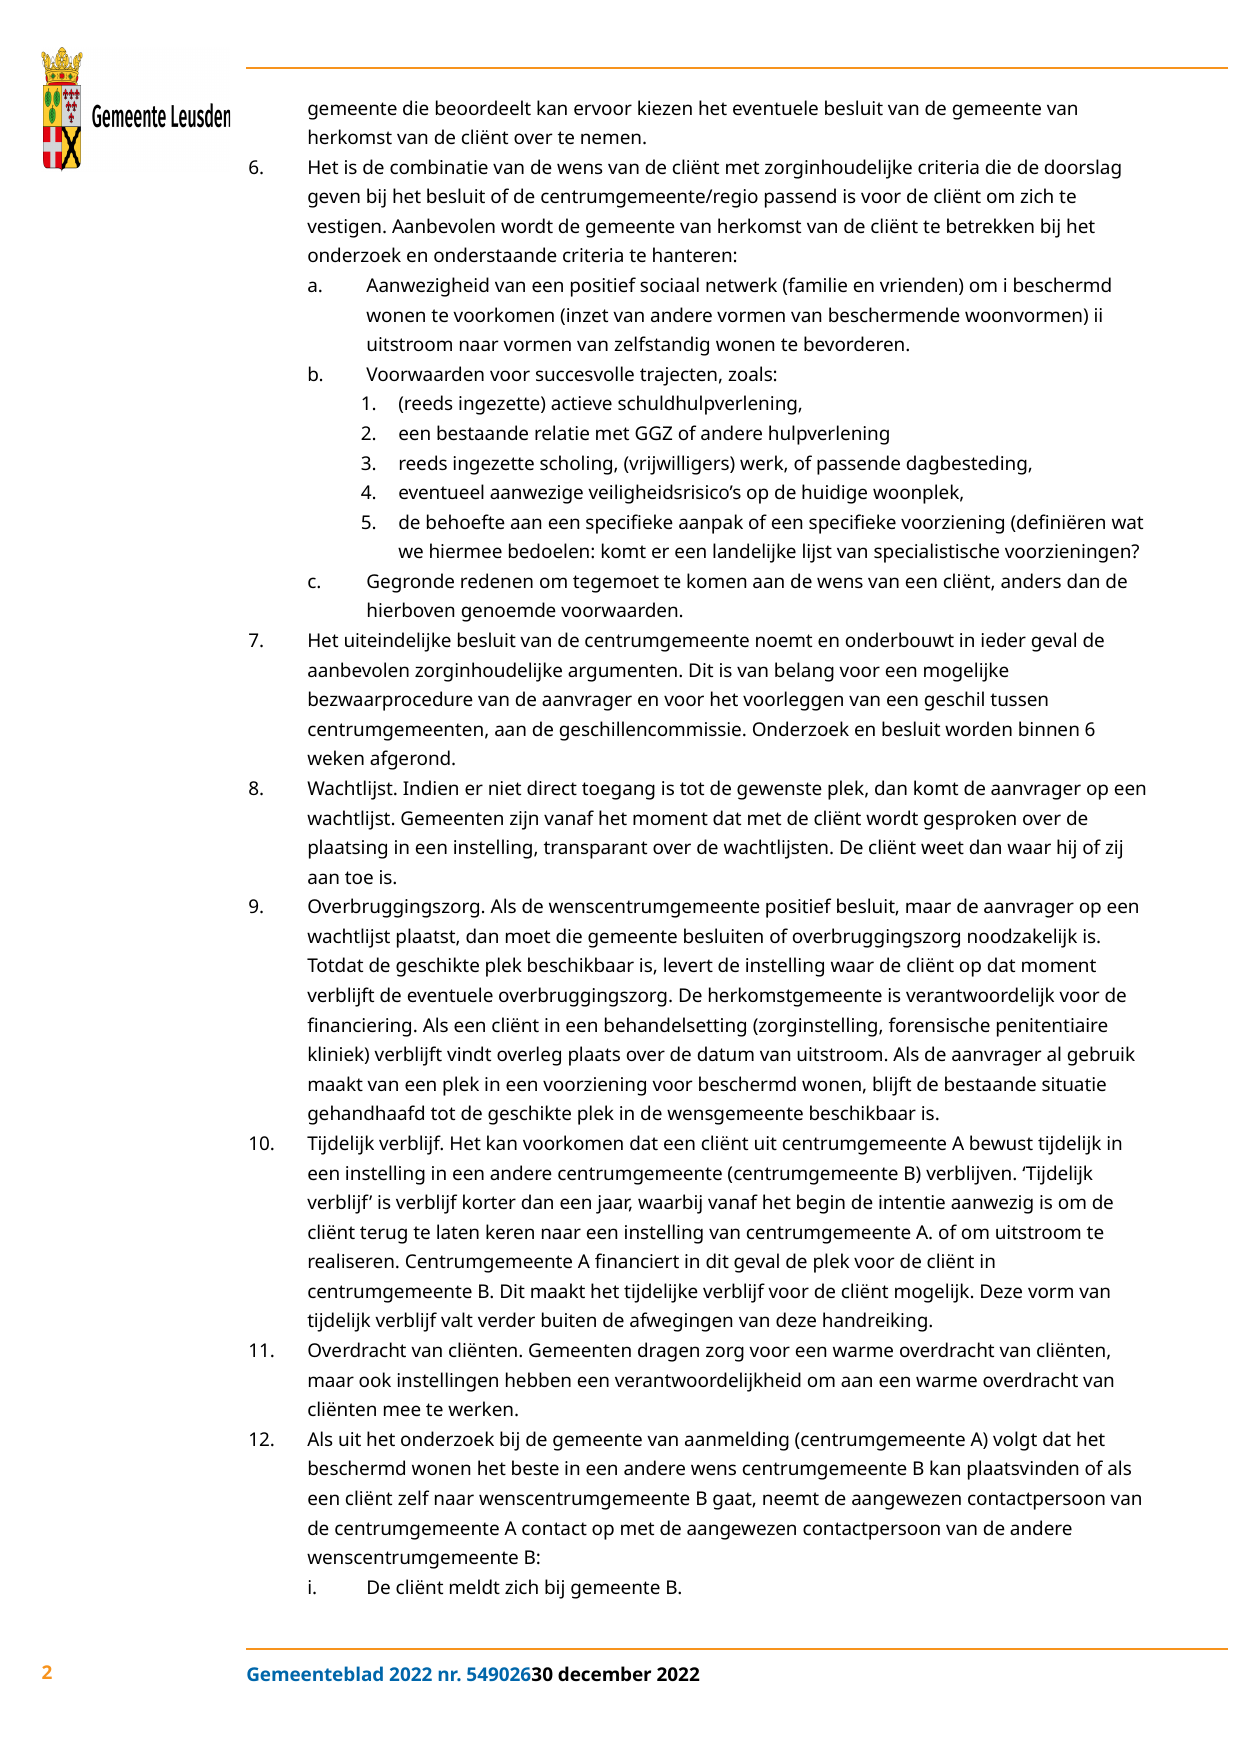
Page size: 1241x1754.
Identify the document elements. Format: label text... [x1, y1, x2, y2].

list (reeds ingezette) actieve schuldhulpverlening, [361, 391, 1152, 416]
list Het uiteindelijke besluit van de centrumgemeente noemt en onderbouwt in ieder geval de aanbevolen zorginhoudelijke argumenten. Dit is van belang voor een mogelijke bezwaarprocedure van de aanvrager en voor het voorleggen van een geschil tussen centrumgemeenten, aan de geschillencommissie. Onderzoek en besluit worden binnen 6 weken afgerond. [248, 627, 1152, 771]
list Voorwaarden voor succesvolle trajecten, zoals: [307, 361, 1152, 387]
list eventueel aanwezige veiligheidsrisico’s op de huidige woonplek, [361, 479, 1152, 505]
list Gegronde redenen om tegemoet te komen aan de wens van een cliënt, anders dan de hierboven genoemde voorwaarden. [307, 568, 1152, 623]
list een bestaande relatie met GGZ of andere hulpverlening [361, 420, 1152, 446]
list Aanwezigheid van een positief sociaal netwerk (familie en vrienden) om i beschermd wonen te voorkomen (inzet van andere vormen van beschermende woonvormen) ii uitstroom naar vormen van zelfstandig wonen te bevorderen. [307, 272, 1152, 357]
list Overbruggingszorg. Als de wenscentrumgemeente positief besluit, maar de aanvrager op een wachtlijst plaatst, dan moet die gemeente besluiten of overbruggingszorg noodzakelijk is. Totdat de geschikte plek beschikbaar is, levert de instelling waar de cliënt op dat moment verblijft de eventuele overbruggingszorg. De herkomstgemeente is verantwoordelijk voor de financiering. Als een cliënt in een behandelsetting (zorginstelling, forensische penitentiaire kliniek) verblijft vindt overleg plaats over de datum van uitstroom. Als de aanvrager al gebruik maakt van een plek in een voorziening voor beschermd wonen, blijft de bestaande situatie gehandhaafd tot de geschikte plek in de wensgemeente beschikbaar is. [248, 893, 1152, 1126]
picture [41, 47, 231, 172]
list Het is de combinatie van de wens van de cliënt met zorginhoudelijke criteria die de doorslag geven bij het besluit of de centrumgemeente/regio passend is voor de cliënt om zich te vestigen. Aanbevolen wordt de gemeente van herkomst van de cliënt te betrekken bij het onderzoek en onderstaande criteria te hanteren: [248, 154, 1152, 268]
list Overdracht van cliënten. Gemeenten dragen zorg voor een warme overdracht van cliënten, maar ook instellingen hebben een verantwoordelijkheid om aan een warme overdracht van cliënten mee te werken. [248, 1337, 1152, 1422]
list Wachtlijst. Indien er niet direct toegang is tot de gewenste plek, dan komt de aanvrager op een wachtlijst. Gemeenten zijn vanaf het moment dat met de cliënt wordt gesproken over de plaatsing in een instelling, transparant over de wachtlijsten. De cliënt weet dan waar hij of zij aan toe is. [248, 775, 1152, 890]
list de behoefte aan een specifieke aanpak of een specifieke voorziening (definiëren wat we hiermee bedoelen: komt er een landelijke lijst van specialistische voorzieningen? [361, 509, 1152, 564]
list reeds ingezette scholing, (vrijwilligers) werk, of passende dagbesteding, [361, 450, 1152, 476]
list gemeente die beoordeelt kan ervoor kiezen het eventuele besluit van de gemeente van herkomst van de cliënt over te nemen. [248, 95, 1152, 150]
list De cliënt meldt zich bij gemeente B. [307, 1574, 1152, 1600]
list Tijdelijk verblijf. Het kan voorkomen dat een cliënt uit centrumgemeente A bewust tijdelijk in een instelling in een andere centrumgemeente (centrumgemeente B) verblijven. ‘Tijdelijk verblijf’ is verblijf korter dan een jaar, waarbij vanaf het begin de intentie aanwezig is om de cliënt terug te laten keren naar een instelling van centrumgemeente A. of om uitstroom te realiseren. Centrumgemeente A financiert in dit geval de plek voor de cliënt in centrumgemeente B. Dit maakt het tijdelijke verblijf voor de cliënt mogelijk. Deze vorm van tijdelijk verblijf valt verder buiten de afwegingen van deze handreiking. [248, 1130, 1152, 1333]
list Als uit het onderzoek bij de gemeente van aanmelding (centrumgemeente A) volgt dat het beschermd wonen het beste in een andere wens centrumgemeente B kan plaatsvinden of als een cliënt zelf naar wenscentrumgemeente B gaat, neemt de aangewezen contactpersoon van de centrumgemeente A contact op met de aangewezen contactpersoon van de andere wenscentrumgemeente B: [248, 1426, 1152, 1570]
